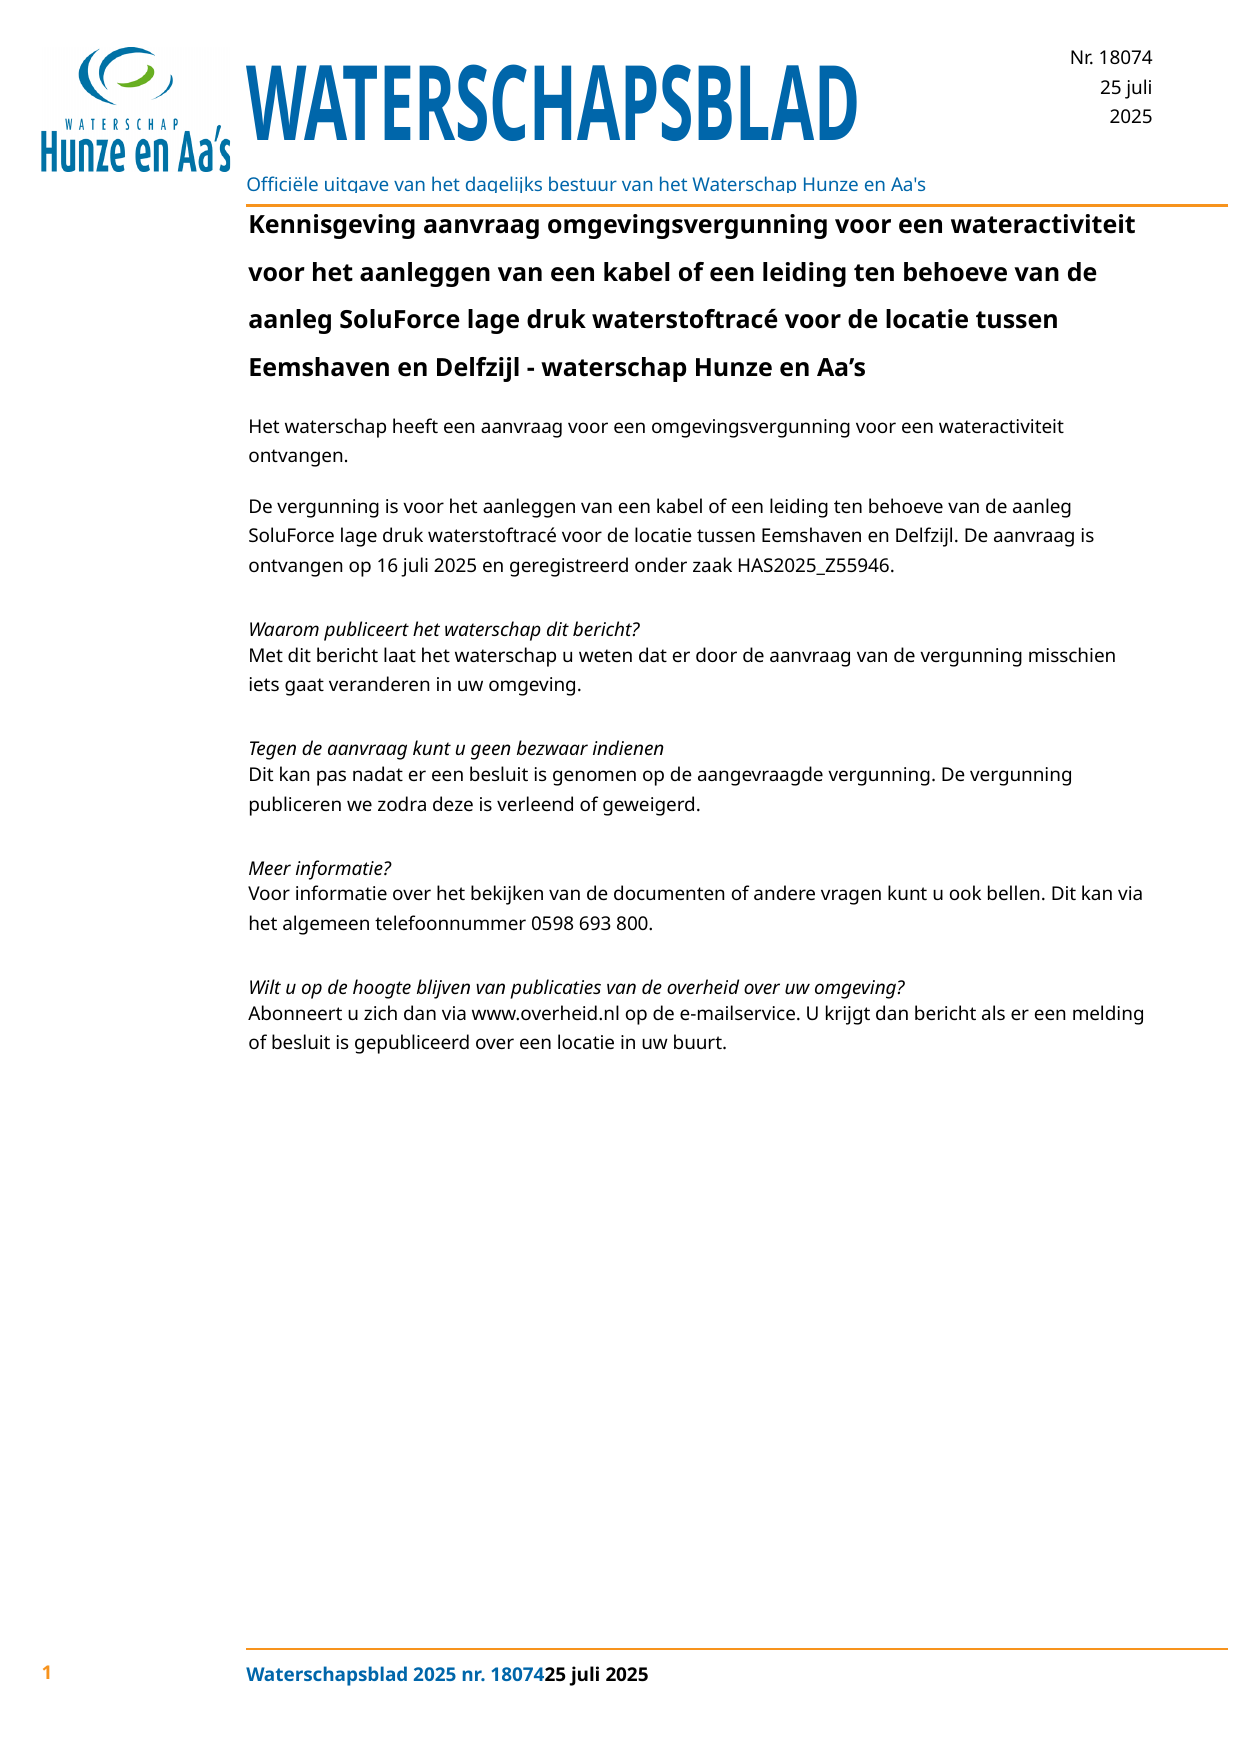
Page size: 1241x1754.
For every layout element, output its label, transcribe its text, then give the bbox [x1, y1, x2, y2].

text Dit kan pas nadat er een besluit is genomen op de aangevraagde vergunning. De vergunning publiceren we zodra deze is verleend of geweigerd. [248, 761, 1152, 817]
text Meer informatie? [248, 855, 1152, 881]
text Kennisgeving aanvraag omgevingsvergunning voor een wateractiviteit voor het aanleggen van een kabel of een leiding ten behoeve van de aanleg SoluForce lage druk waterstoftracé voor de locatie tussen Eemshaven en Delfzijl - waterschap Hunze en Aa’s [248, 207, 1152, 384]
text Abonneert u zich dan via www.overheid.nl op de e-mailservice. U krijgt dan bericht als er een melding of besluit is gepubliceerd over een locatie in uw buurt. [248, 1000, 1152, 1055]
text Met dit bericht laat het waterschap u weten dat er door de aanvraag van de vergunning misschien iets gaat veranderen in uw omgeving. [248, 642, 1152, 697]
text Wilt u op de hoogte blijven van publicaties van de overheid over uw omgeving? [248, 974, 1152, 1000]
picture [47, 154, 51, 172]
text Waarom publiceert het waterschap dit bericht? [248, 616, 1152, 642]
picture [183, 163, 191, 172]
text De vergunning is voor het aanleggen van een kabel of een leiding ten behoeve van de aanleg SoluForce lage druk waterstoftracé voor de locatie tussen Eemshaven en Delfzijl. De aanvraag is ontvangen op 16 juli 2025 en geregistreerd onder zaak HAS2025_Z55946. [248, 493, 1152, 578]
text Het waterschap heeft een aanvraag voor een omgevingsvergunning voor een wateractiviteit ontvangen. [248, 413, 1152, 468]
picture [226, 145, 231, 156]
text Voor informatie over het bekijken van de documenten of andere vragen kunt u ook bellen. Dit kan via het algemeen telefoonnummer 0598 693 800. [248, 881, 1152, 936]
text Tegen de aanvraag kunt u geen bezwaar indienen [248, 736, 1152, 761]
picture [41, 47, 231, 172]
